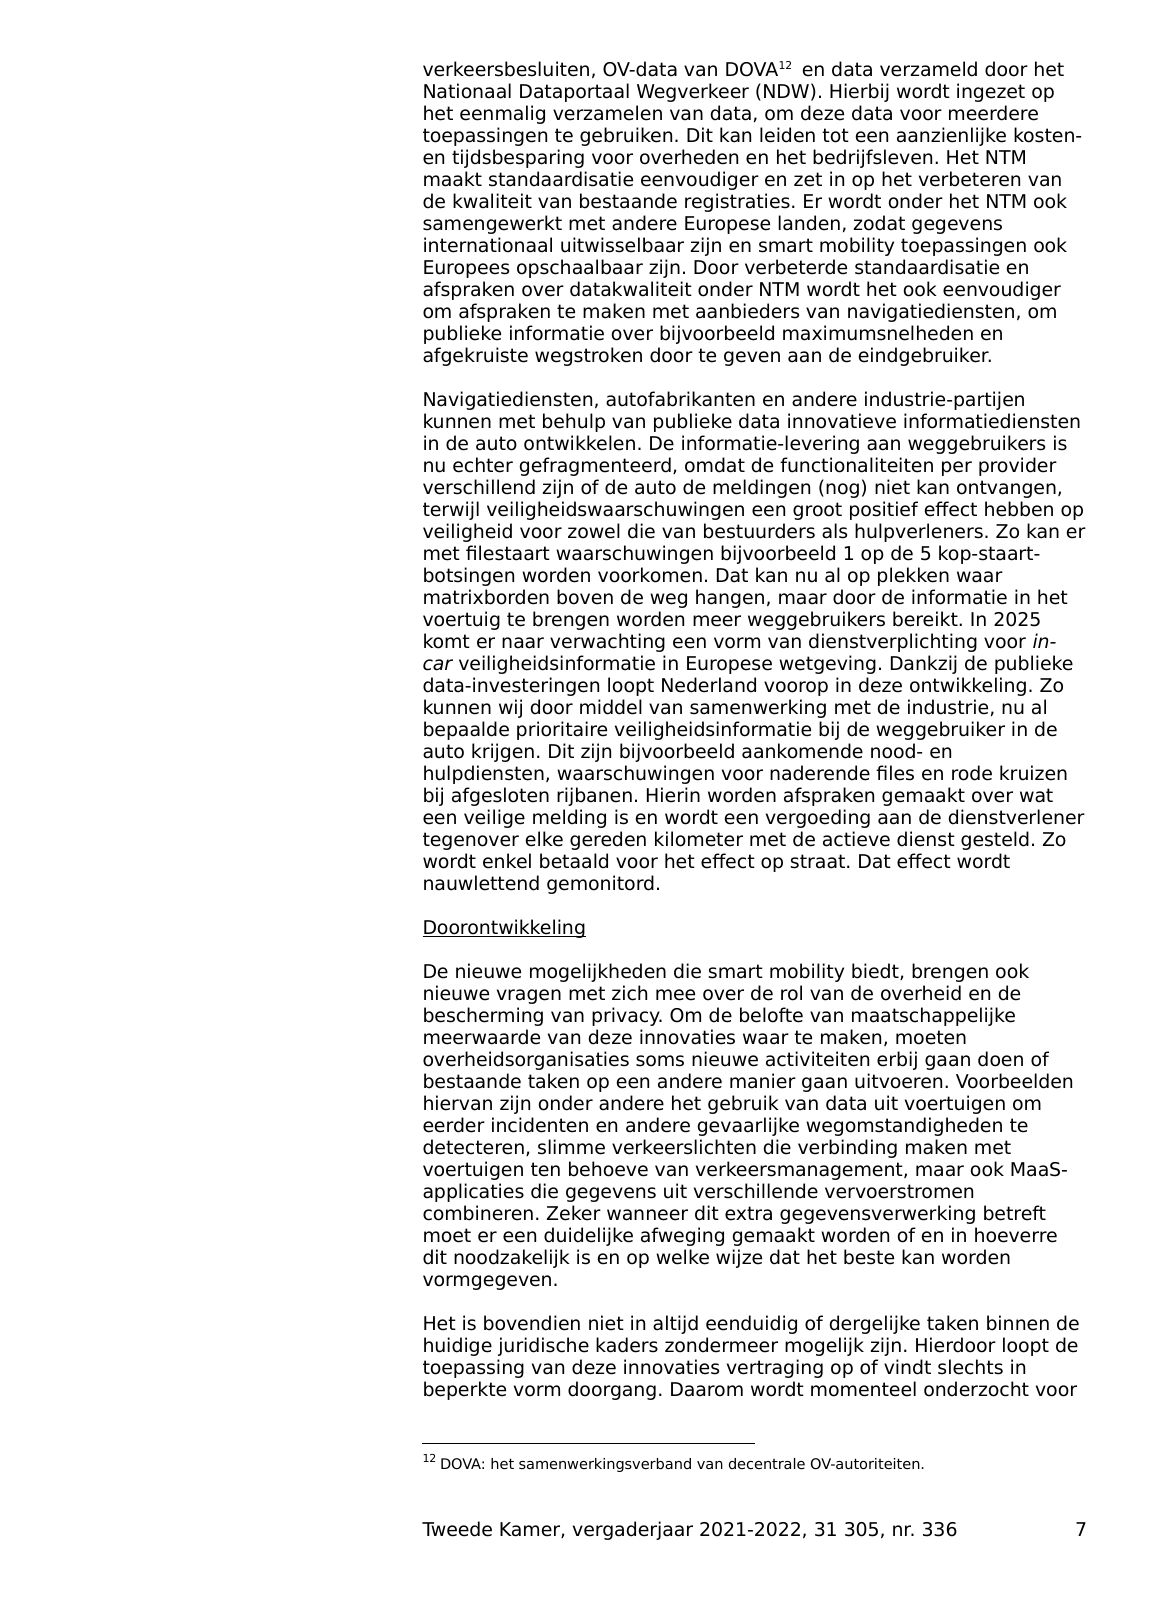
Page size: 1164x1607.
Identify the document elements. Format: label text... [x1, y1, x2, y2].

text De nieuwe mogelijkheden die smart mobility biedt, brengen ook nieuwe vragen met zich mee over de rol van de overheid en de bescherming van privacy. Om de belofte van maatschappelijke meerwaarde van deze innovaties waar te maken, moeten overheidsorganisaties soms nieuwe activiteiten erbij gaan doen of bestaande taken op een andere manier gaan uitvoeren. Voorbeelden hiervan zijn onder andere het gebruik van data uit voertuigen om eerder incidenten en andere gevaarlijke wegomstandigheden te detecteren, slimme verkeerslichten die verbinding maken met voertuigen ten behoeve van verkeersmanagement, maar ook MaaS-applicaties die gegevens uit verschillende vervoerstromen combineren. Zeker wanneer dit extra gegevensverwerking betreft moet er een duidelijke afweging gemaakt worden of en in hoeverre dit noodzakelijk is en op welke wijze dat het beste kan worden vormgegeven. [422, 961, 1087, 1291]
text DOVA: het samenwerkingsverband van decentrale OV-autoriteiten. [422, 1452, 1087, 1474]
text Het is bovendien niet in altijd eenduidig of dergelijke taken binnen de huidige juridische kaders zondermeer mogelijk zijn. Hierdoor loopt de toepassing van deze innovaties vertraging op of vindt slechts in beperkte vorm doorgang. Daarom wordt momenteel onderzocht voor [422, 1313, 1087, 1401]
subtitle Doorontwikkeling [422, 917, 1087, 939]
text Navigatiediensten, autofabrikanten en andere industrie-partijen kunnen met behulp van publieke data innovatieve informatiediensten in de auto ontwikkelen. De informatie-levering aan weggebruikers is nu echter gefragmenteerd, omdat de functionaliteiten per provider verschillend zijn of de auto de meldingen (nog) niet kan ontvangen, terwijl veiligheidswaarschuwingen een groot positief effect hebben op veiligheid voor zowel die van bestuurders als hulpverleners. Zo kan er met filestaart waarschuwingen bijvoorbeeld 1 op de 5 kop-staart-botsingen worden voorkomen. Dat kan nu al op plekken waar matrixborden boven de weg hangen, maar door de informatie in het voertuig te brengen worden meer weggebruikers bereikt. In 2025 komt er naar verwachting een vorm van dienstverplichting voor in-car veiligheidsinformatie in Europese wetgeving. Dankzij de publieke data-investeringen loopt Nederland voorop in deze ontwikkeling. Zo kunnen wij door middel van samenwerking met de industrie, nu al bepaalde prioritaire veiligheidsinformatie bij de weggebruiker in de auto krijgen. Dit zijn bijvoorbeeld aankomende nood- en hulpdiensten, waarschuwingen voor naderende files en rode kruizen bij afgesloten rijbanen. Hierin worden afspraken gemaakt over wat een veilige melding is en wordt een vergoeding aan de dienstverlener tegenover elke gereden kilometer met de actieve dienst gesteld. Zo wordt enkel betaald voor het effect op straat. Dat effect wordt nauwlettend gemonitord. [422, 389, 1087, 894]
text verkeersbesluiten, OV-data van DOVA en data verzameld door het Nationaal Dataportaal Wegverkeer (NDW). Hierbij wordt ingezet op het eenmalig verzamelen van data, om deze data voor meerdere toepassingen te gebruiken. Dit kan leiden tot een aanzienlijke kosten- en tijdsbesparing voor overheden en het bedrijfsleven. Het NTM maakt standaardisatie eenvoudiger en zet in op het verbeteren van de kwaliteit van bestaande registraties. Er wordt onder het NTM ook samengewerkt met andere Europese landen, zodat gegevens internationaal uitwisselbaar zijn en smart mobility toepassingen ook Europees opschaalbaar zijn. Door verbeterde standaardisatie en afspraken over datakwaliteit onder NTM wordt het ook eenvoudiger om afspraken te maken met aanbieders van navigatiediensten, om publieke informatie over bijvoorbeeld maximumsnelheden en afgekruiste wegstroken door te geven aan de eindgebruiker. [422, 59, 1087, 367]
